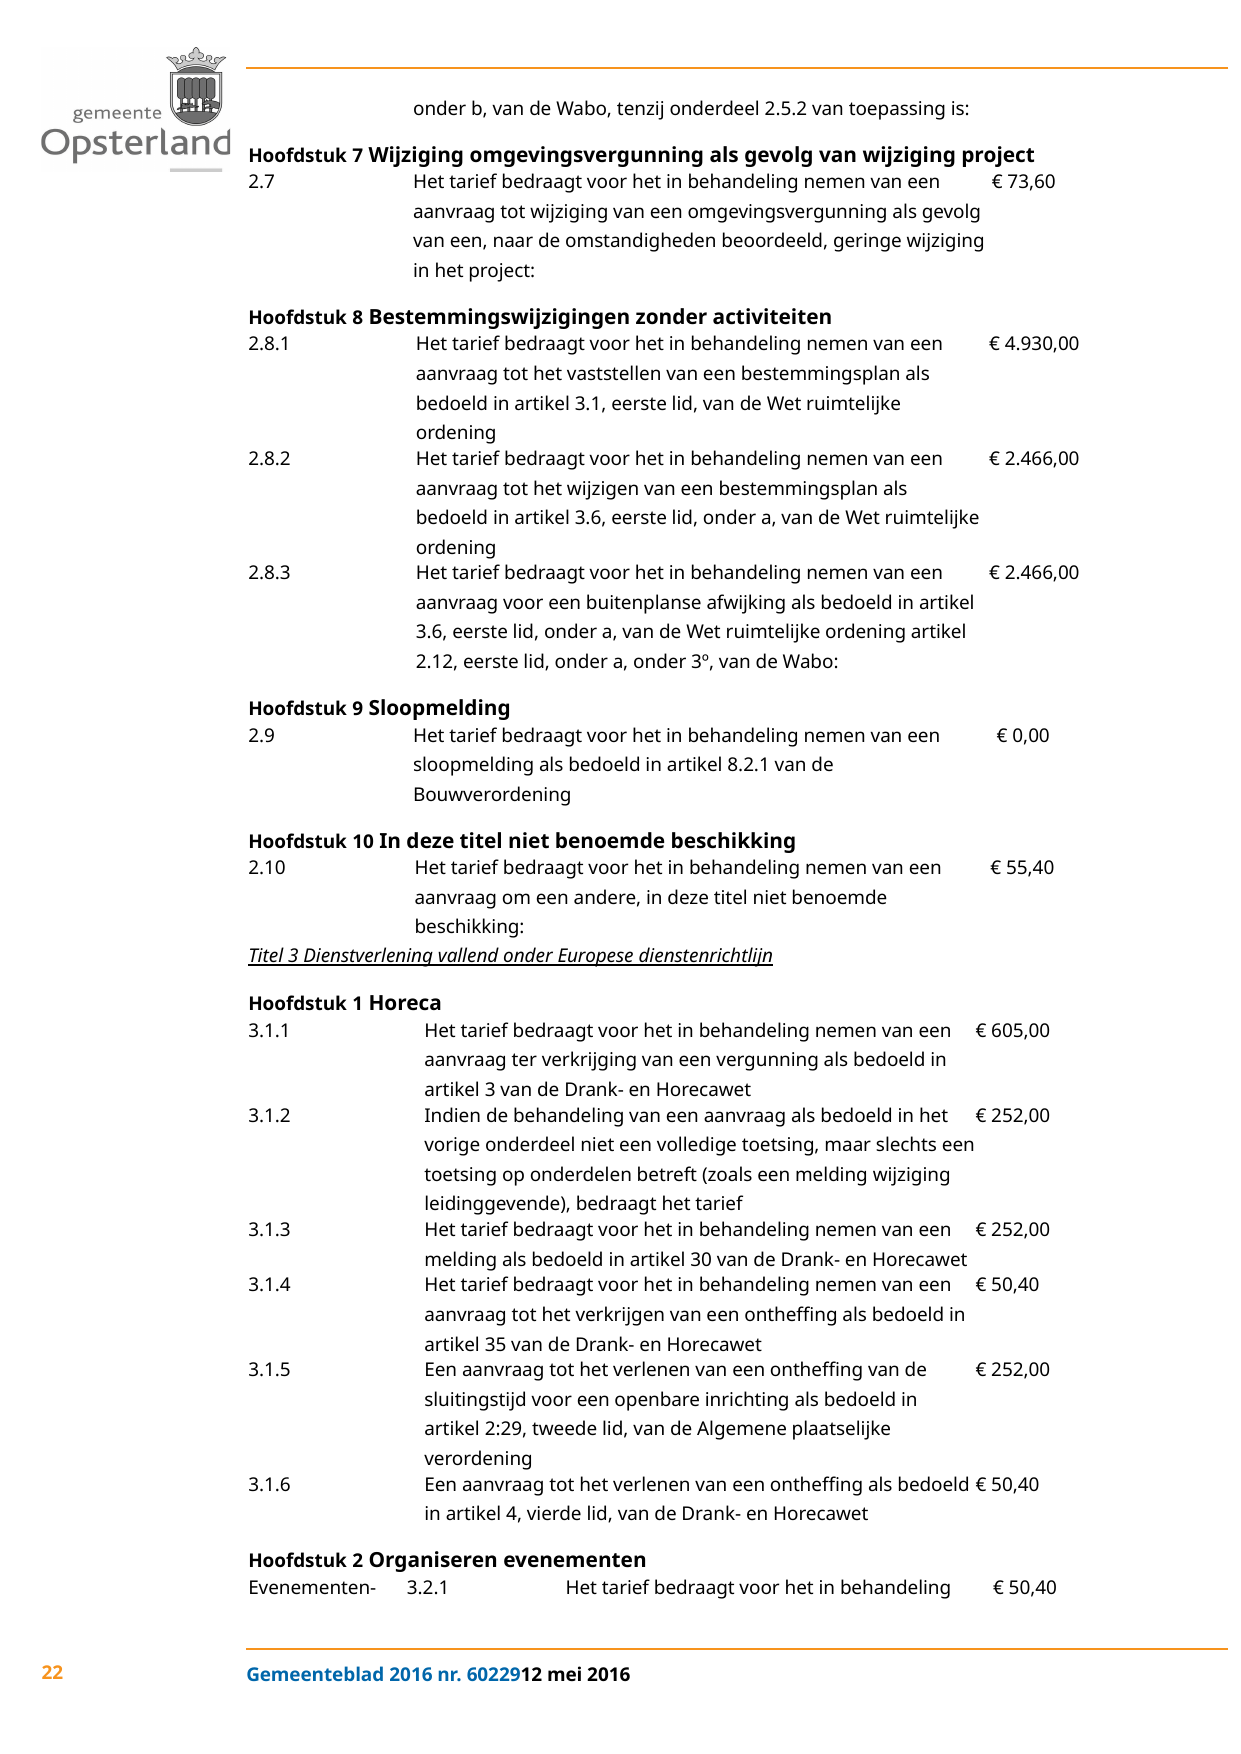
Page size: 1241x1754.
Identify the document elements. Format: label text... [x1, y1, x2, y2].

table_cell Het tarief bedraagt voor het in behandeling nemen van een aanvraag tot het verkrijgen van een ontheffing als bedoeld in artikel 35 van de Drank- en Horecawet [424, 1272, 975, 1356]
table_header € 4.930,00 [984, 331, 1152, 445]
table_header Evenementen- [248, 1574, 407, 1600]
table_cell Indien de behandeling van een aanvraag als bedoeld in het vorige onderdeel niet een volledige toetsing, maar slechts een toetsing op onderdelen betreft (zoals een melding wijziging leidinggevende), bedraagt het tarief [424, 1102, 975, 1216]
text Hoofdstuk 2 Organiseren evenementen [248, 1546, 1152, 1574]
table_cell € 2.466,00 [984, 445, 1152, 559]
table_cell Een aanvraag tot het verlenen van een ontheffing van de sluitingstijd voor een openbare inrichting als bedoeld in artikel 2:29, tweede lid, van de Algemene plaatselijke verordening [424, 1356, 975, 1471]
table_header Het tarief bedraagt voor het in behandeling nemen van een aanvraag ter verkrijging van een vergunning als bedoeld in artikel 3 van de Drank- en Horecawet [424, 1017, 975, 1102]
picture [41, 47, 231, 172]
table_header € 605,00 [975, 1017, 1152, 1102]
table_cell € 252,00 [975, 1356, 1152, 1471]
table_header Het tarief bedraagt voor het in behandeling nemen van een aanvraag tot wijziging van een omgevingsvergunning als gevolg van een, naar de omstandigheden beoordeeld, geringe wijziging in het project: [413, 168, 987, 283]
text Hoofdstuk 8 Bestemmingswijzigingen zonder activiteiten [248, 302, 1152, 331]
text Titel 3 Dienstverlening vallend onder Europese dienstenrichtlijn [248, 943, 1152, 968]
table_cell € 252,00 [975, 1102, 1152, 1216]
table_cell 3.1.2 [248, 1102, 424, 1216]
table_header Het tarief bedraagt voor het in behandeling nemen van een sloopmelding als bedoeld in artikel 8.2.1 van de Bouwverordening [413, 722, 987, 807]
table_header € 73,60 [987, 168, 1152, 283]
table_header Het tarief bedraagt voor het in behandeling nemen van een aanvraag tot het vaststellen van een bestemmingsplan als bedoeld in artikel 3.1, eerste lid, van de Wet ruimtelijke ordening [416, 331, 984, 445]
table_header € 55,40 [985, 855, 1152, 939]
table_header € 0,00 [987, 722, 1152, 807]
table_header € 50,40 [993, 1574, 1152, 1600]
table_cell € 2.466,00 [984, 560, 1152, 674]
text Hoofdstuk 9 Sloopmelding [248, 693, 1152, 722]
table_cell Een aanvraag tot het verlenen van een ontheffing als bedoeld in artikel 4, vierde lid, van de Drank- en Horecawet [424, 1471, 975, 1526]
table_cell 3.1.4 [248, 1272, 424, 1356]
table_cell 2.8.3 [248, 560, 416, 674]
table_header 2.10 [248, 855, 414, 939]
table_header onder b, van de Wabo, tenzij onderdeel 2.5.2 van toepassing is: [413, 95, 987, 121]
table_header Het tarief bedraagt voor het in behandeling nemen van een aanvraag om een andere, in deze titel niet benoemde beschikking: [414, 855, 985, 939]
table_header 2.8.1 [248, 331, 416, 445]
table_cell Het tarief bedraagt voor het in behandeling nemen van een aanvraag tot het wijzigen van een bestemmingsplan als bedoeld in artikel 3.6, eerste lid, onder a, van de Wet ruimtelijke ordening [416, 445, 984, 559]
table_cell Het tarief bedraagt voor het in behandeling nemen van een aanvraag voor een buitenplanse afwijking als bedoeld in artikel 3.6, eerste lid, onder a, van de Wet ruimtelijke ordening artikel 2.12, eerste lid, onder a, onder 3º, van de Wabo: [416, 560, 984, 674]
table_header Het tarief bedraagt voor het in behandeling [565, 1574, 993, 1600]
text Hoofdstuk 10 In deze titel niet benoemde beschikking [248, 826, 1152, 854]
table_cell € 50,40 [975, 1272, 1152, 1356]
table_cell 3.1.5 [248, 1356, 424, 1471]
table_cell 2.8.2 [248, 445, 416, 559]
table_header 3.2.1 [407, 1574, 565, 1600]
table_cell 3.1.3 [248, 1216, 424, 1272]
table_cell € 252,00 [975, 1216, 1152, 1272]
table_header [248, 95, 413, 121]
table_cell 3.1.6 [248, 1471, 424, 1526]
table_header 3.1.1 [248, 1017, 424, 1102]
table_cell Het tarief bedraagt voor het in behandeling nemen van een melding als bedoeld in artikel 30 van de Drank- en Horecawet [424, 1216, 975, 1272]
text Hoofdstuk 1 Horeca [248, 988, 1152, 1017]
table_header [987, 95, 1152, 121]
table_header 2.7 [248, 168, 413, 283]
table_cell € 50,40 [975, 1471, 1152, 1526]
table_header 2.9 [248, 722, 413, 807]
text Hoofdstuk 7 Wijziging omgevingsvergunning als gevolg van wijziging project [248, 140, 1152, 168]
